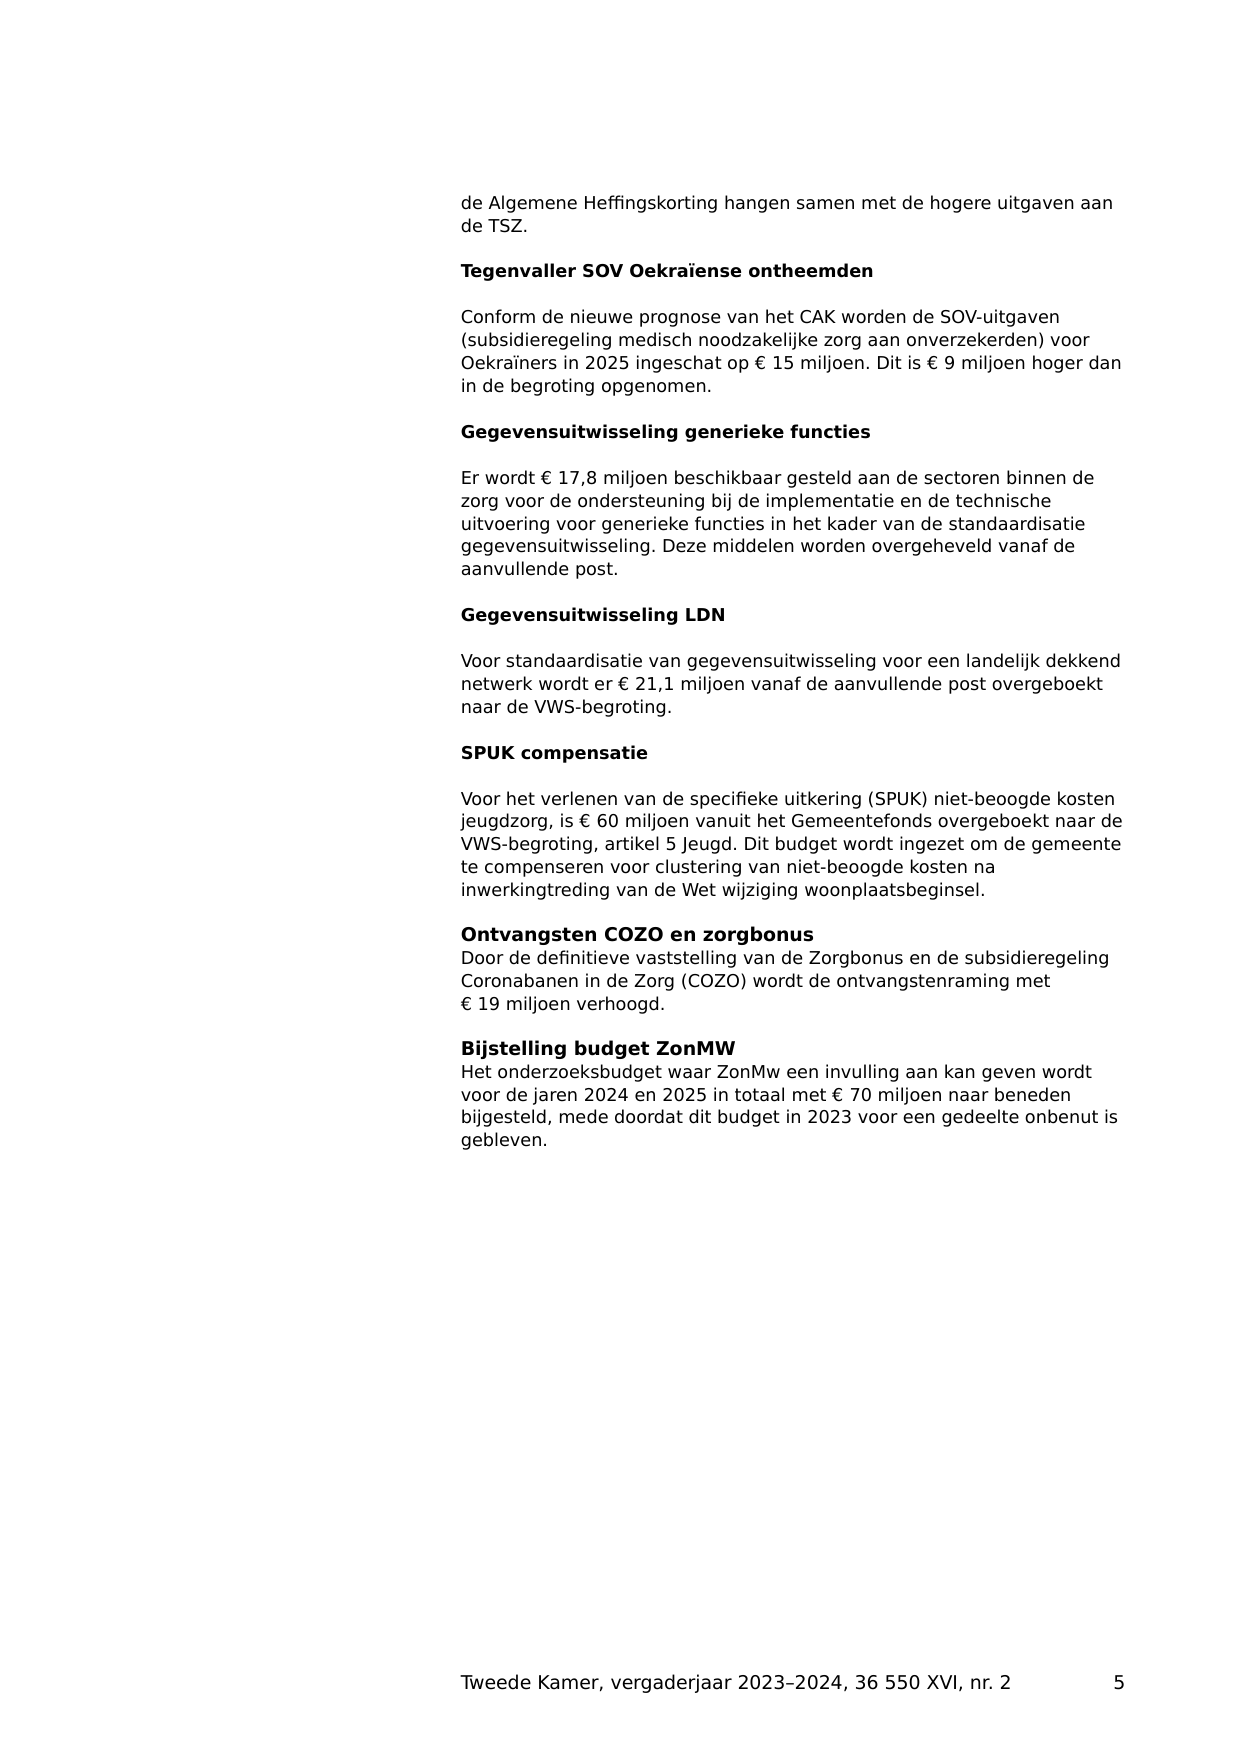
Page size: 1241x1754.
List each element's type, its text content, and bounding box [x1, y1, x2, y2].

text Tegenvaller SOV Oekraïense ontheemden [461, 259, 1125, 282]
text de Algemene Heffingskorting hangen samen met de hogere uitgaven aan de TSZ. [461, 191, 1125, 237]
text SPUK compensatie [461, 741, 1125, 764]
text Het onderzoeksbudget waar ZonMw een invulling aan kan geven wordt voor de jaren 2024 en 2025 in totaal met € 70 miljoen naar beneden bijgesteld, mede doordat dit budget in 2023 voor een gedeelte onbenut is gebleven. [461, 1060, 1125, 1151]
text Voor standaardisatie van gegevensuitwisseling voor een landelijk dekkend netwerk wordt er € 21,1 miljoen vanaf de aanvullende post overgeboekt naar de VWS-begroting. [461, 649, 1125, 718]
text Bijstelling budget ZonMW [461, 1038, 1125, 1060]
text Voor het verlenen van de specifieke uitkering (SPUK) niet-beoogde kosten jeugdzorg, is € 60 miljoen vanuit het Gemeentefonds overgeboekt naar de VWS-begroting, artikel 5 Jeugd. Dit budget wordt ingezet om de gemeente te compenseren voor clustering van niet-beoogde kosten na inwerkingtreding van de Wet wijziging woonplaatsbeginsel. [461, 787, 1125, 901]
text Conform de nieuwe prognose van het CAK worden de SOV-uitgaven (subsidieregeling medisch noodzakelijke zorg aan onverzekerden) voor Oekraïners in 2025 ingeschat op € 15 miljoen. Dit is € 9 miljoen hoger dan in de begroting opgenomen. [461, 305, 1125, 397]
text Er wordt € 17,8 miljoen beschikbaar gesteld aan de sectoren binnen de zorg voor de ondersteuning bij de implementatie en de technische uitvoering voor generieke functies in het kader van de standaardisatie gegevensuitwisseling. Deze middelen worden overgeheveld vanaf de aanvullende post. [461, 466, 1125, 580]
text Door de definitieve vaststelling van de Zorgbonus en de subsidieregeling Coronabanen in de Zorg (COZO) wordt de ontvangstenraming met € 19 miljoen verhoogd. [461, 946, 1125, 1015]
text Ontvangsten COZO en zorgbonus [461, 924, 1125, 946]
text Gegevensuitwisseling LDN [461, 603, 1125, 626]
text Gegevensuitwisseling generieke functies [461, 420, 1125, 443]
